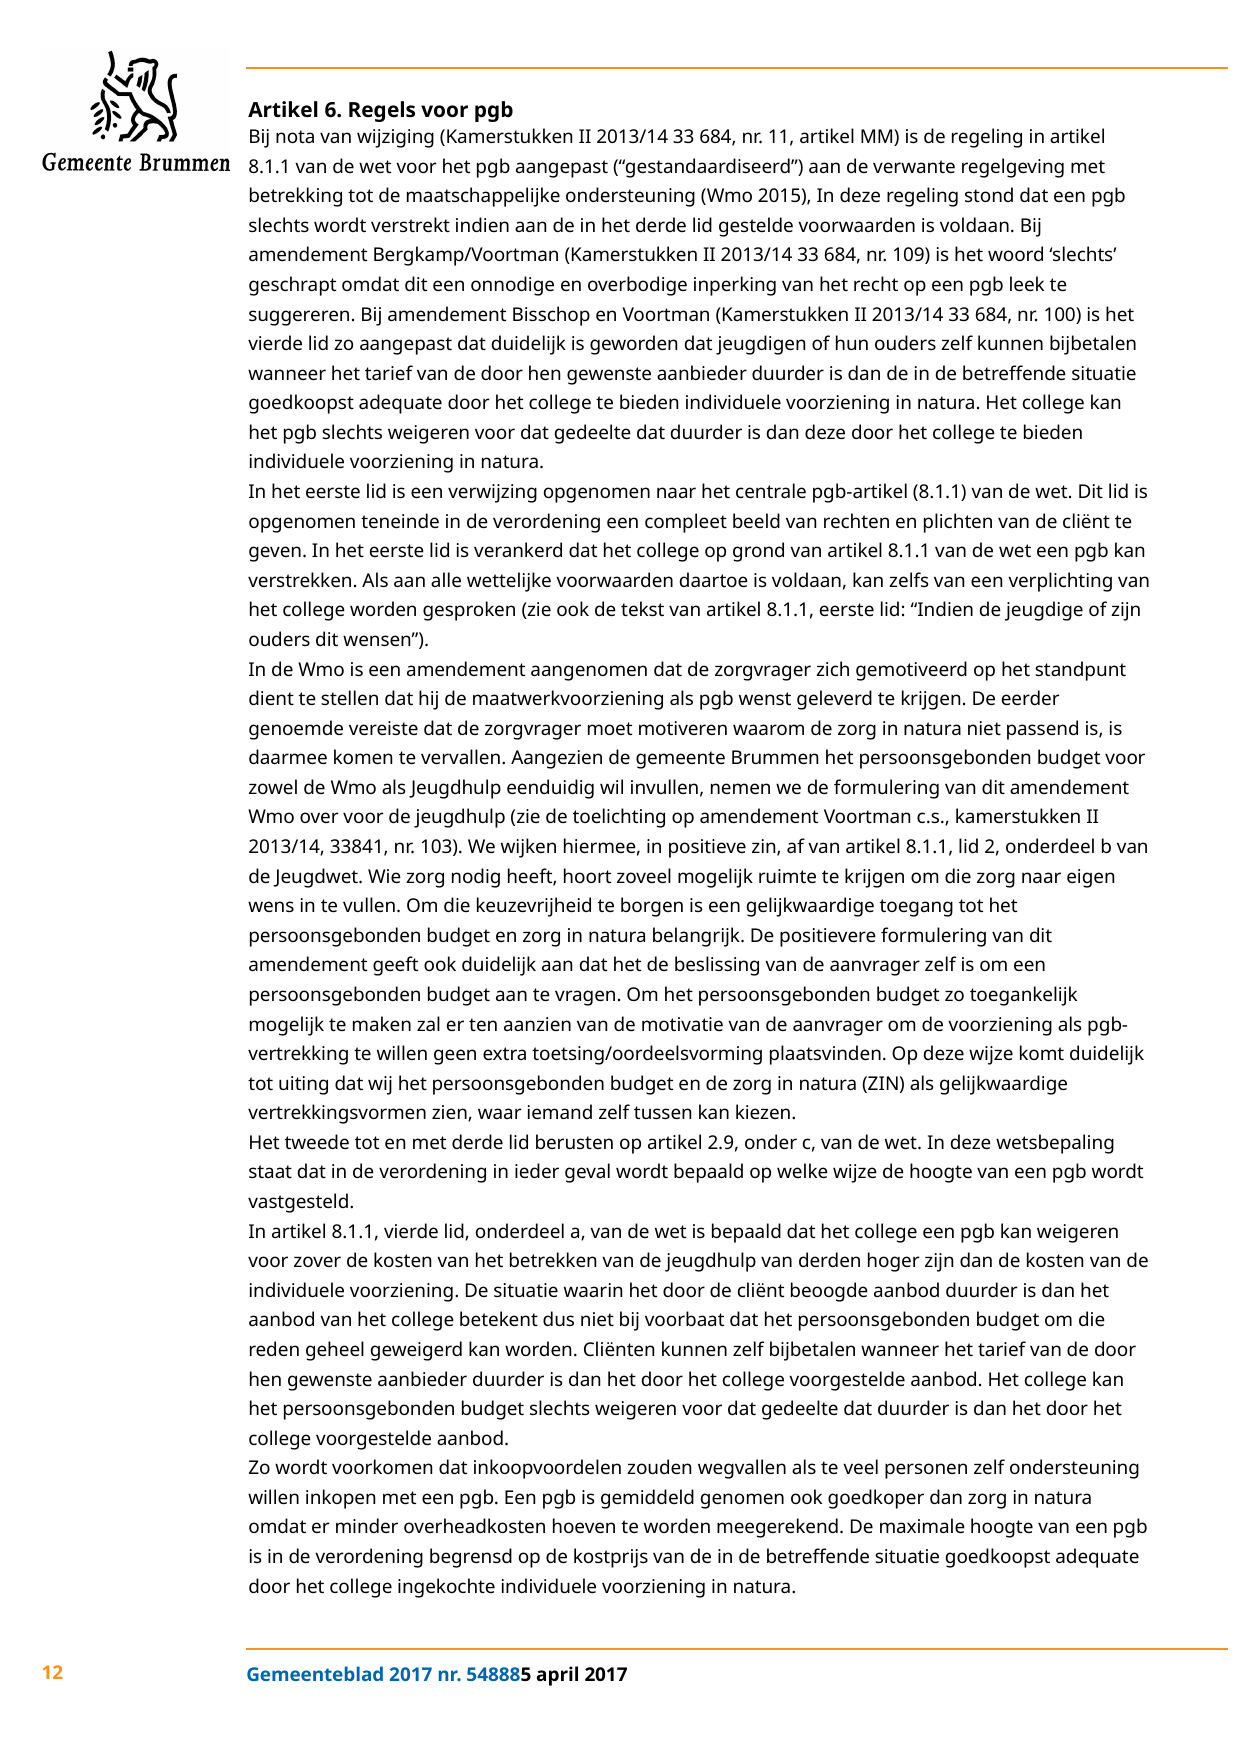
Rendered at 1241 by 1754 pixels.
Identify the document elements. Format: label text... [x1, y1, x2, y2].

picture [41, 47, 231, 172]
text In artikel 8.1.1, vierde lid, onderdeel a, van de wet is bepaald dat het college een pgb kan weigeren voor zover de kosten van het betrekken van de jeugdhulp van derden hoger zijn dan de kosten van de individuele voorziening. De situatie waarin het door de cliënt beoogde aanbod duurder is dan het aanbod van het college betekent dus niet bij voorbaat dat het persoonsgebonden budget om die reden geheel geweigerd kan worden. Cliënten kunnen zelf bijbetalen wanneer het tarief van de door hen gewenste aanbieder duurder is dan het door het college voorgestelde aanbod. Het college kan het persoonsgebonden budget slechts weigeren voor dat gedeelte dat duurder is dan het door het college voorgestelde aanbod. [248, 1218, 1152, 1451]
text Zo wordt voorkomen dat inkoopvoordelen zouden wegvallen als te veel personen zelf ondersteuning willen inkopen met een pgb. Een pgb is gemiddeld genomen ook goedkoper dan zorg in natura omdat er minder overheadkosten hoeven te worden meegerekend. De maximale hoogte van een pgb is in de verordening begrensd op de kostprijs van de in de betreffende situatie goedkoopst adequate door het college ingekochte individuele voorziening in natura. [248, 1454, 1152, 1598]
text Het tweede tot en met derde lid berusten op artikel 2.9, onder c, van de wet. In deze wetsbepaling staat dat in de verordening in ieder geval wordt bepaald op welke wijze de hoogte van een pgb wordt vastgesteld. [248, 1129, 1152, 1214]
text Artikel 6. Regels voor pgb [248, 95, 1152, 123]
text In de Wmo is een amendement aangenomen dat de zorgvrager zich gemotiveerd op het standpunt dient te stellen dat hij de maatwerkvoorziening als pgb wenst geleverd te krijgen. De eerder genoemde vereiste dat de zorgvrager moet motiveren waarom de zorg in natura niet passend is, is daarmee komen te vervallen. Aangezien de gemeente Brummen het persoonsgebonden budget voor zowel de Wmo als Jeugdhulp eenduidig wil invullen, nemen we de formulering van dit amendement Wmo over voor de jeugdhulp (zie de toelichting op amendement Voortman c.s., kamerstukken II 2013/14, 33841, nr. 103). We wijken hiermee, in positieve zin, af van artikel 8.1.1, lid 2, onderdeel b van de Jeugdwet. Wie zorg nodig heeft, hoort zoveel mogelijk ruimte te krijgen om die zorg naar eigen wens in te vullen. Om die keuzevrijheid te borgen is een gelijkwaardige toegang tot het persoonsgebonden budget en zorg in natura belangrijk. De positievere formulering van dit amendement geeft ook duidelijk aan dat het de beslissing van de aanvrager zelf is om een persoonsgebonden budget aan te vragen. Om het persoonsgebonden budget zo toegankelijk mogelijk te maken zal er ten aanzien van de motivatie van de aanvrager om de voorziening als pgb-vertrekking te willen geen extra toetsing/oordeelsvorming plaatsvinden. Op deze wijze komt duidelijk tot uiting dat wij het persoonsgebonden budget en de zorg in natura (ZIN) als gelijkwaardige vertrekkingsvormen zien, waar iemand zelf tussen kan kiezen. [248, 656, 1152, 1125]
text In het eerste lid is een verwijzing opgenomen naar het centrale pgb-artikel (8.1.1) van de wet. Dit lid is opgenomen teneinde in de verordening een compleet beeld van rechten en plichten van de cliёnt te geven. In het eerste lid is verankerd dat het college op grond van artikel 8.1.1 van de wet een pgb kan verstrekken. Als aan alle wettelijke voorwaarden daartoe is voldaan, kan zelfs van een verplichting van het college worden gesproken (zie ook de tekst van artikel 8.1.1, eerste lid: “Indien de jeugdige of zijn ouders dit wensen”). [248, 478, 1152, 652]
text Bij nota van wijziging (Kamerstukken II 2013/14 33 684, nr. 11, artikel MM) is de regeling in artikel 8.1.1 van de wet voor het pgb aangepast (“gestandaardiseerd”) aan de verwante regelgeving met betrekking tot de maatschappelijke ondersteuning (Wmo 2015), In deze regeling stond dat een pgb slechts wordt verstrekt indien aan de in het derde lid gestelde voorwaarden is voldaan. Bij amendement Bergkamp/Voortman (Kamerstukken II 2013/14 33 684, nr. 109) is het woord ‘slechts’ geschrapt omdat dit een onnodige en overbodige inperking van het recht op een pgb leek te suggereren. Bij amendement Bisschop en Voortman (Kamerstukken II 2013/14 33 684, nr. 100) is het vierde lid zo aangepast dat duidelijk is geworden dat jeugdigen of hun ouders zelf kunnen bijbetalen wanneer het tarief van de door hen gewenste aanbieder duurder is dan de in de betreffende situatie goedkoopst adequate door het college te bieden individuele voorziening in natura. Het college kan het pgb slechts weigeren voor dat gedeelte dat duurder is dan deze door het college te bieden individuele voorziening in natura. [248, 123, 1152, 474]
